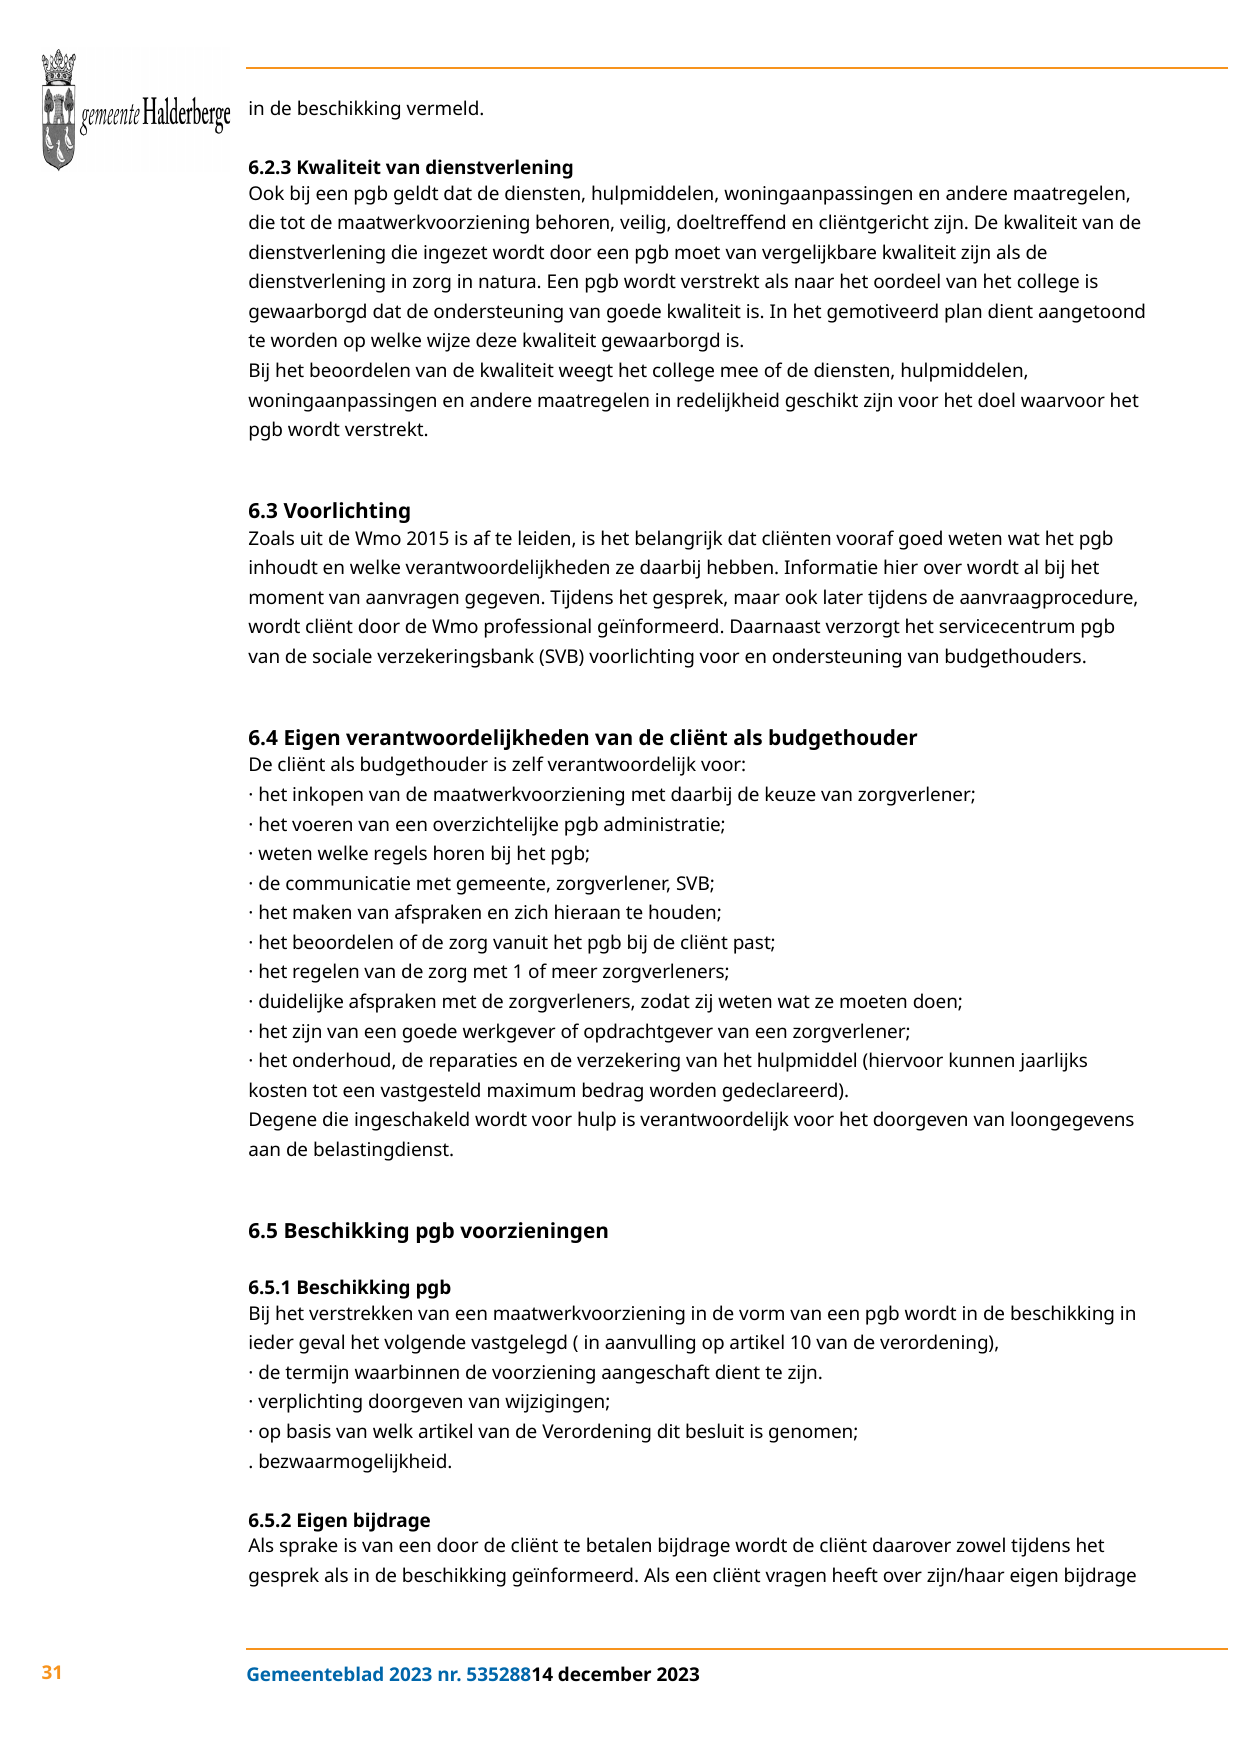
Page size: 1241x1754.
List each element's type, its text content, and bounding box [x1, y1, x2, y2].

text 6.5.2 Eigen bijdrage [248, 1507, 1152, 1533]
text . bezwaarmogelijkheid. [248, 1448, 1152, 1473]
text 6.2.3 Kwaliteit van dienstverlening [248, 154, 1152, 180]
text · de termijn waarbinnen de voorziening aangeschaft dient te zijn. [248, 1359, 1152, 1385]
text · de communicatie met gemeente, zorgverlener, SVB; [248, 870, 1152, 896]
text · het maken van afspraken en zich hieraan te houden; [248, 899, 1152, 925]
text · het beoordelen of de zorg vanuit het pgb bij de cliënt past; [248, 929, 1152, 955]
text · op basis van welk artikel van de Verordening dit besluit is genomen; [248, 1418, 1152, 1444]
text 6.5 Beschikking pgb voorzieningen [248, 1216, 1152, 1244]
text Ook bij een pgb geldt dat de diensten, hulpmiddelen, woningaanpassingen en andere maatregelen, die tot de maatwerkvoorziening behoren, veilig, doeltreffend en cliëntgericht zijn. De kwaliteit van de dienstverlening die ingezet wordt door een pgb moet van vergelijkbare kwaliteit zijn als de dienstverlening in zorg in natura. Een pgb wordt verstrekt als naar het oordeel van het college is gewaarborgd dat de ondersteuning van goede kwaliteit is. In het gemotiveerd plan dient aangetoond te worden op welke wijze deze kwaliteit gewaarborgd is. [248, 180, 1152, 353]
text Bij het beoordelen van de kwaliteit weegt het college mee of de diensten, hulpmiddelen, woningaanpassingen en andere maatregelen in redelijkheid geschikt zijn voor het doel waarvoor het pgb wordt verstrekt. [248, 357, 1152, 442]
text De cliënt als budgethouder is zelf verantwoordelijk voor: [248, 752, 1152, 777]
text Bij het verstrekken van een maatwerkvoorziening in de vorm van een pgb wordt in de beschikking in ieder geval het volgende vastgelegd ( in aanvulling op artikel 10 van de verordening), [248, 1300, 1152, 1355]
text 6.3 Voorlichting [248, 496, 1152, 525]
text · het onderhoud, de reparaties en de verzekering van het hulpmiddel (hiervoor kunnen jaarlijks kosten tot een vastgesteld maximum bedrag worden gedeclareerd). [248, 1047, 1152, 1103]
text 6.5.1 Beschikking pgb [248, 1274, 1152, 1300]
text in de beschikking vermeld. [248, 95, 1152, 121]
text · het regelen van de zorg met 1 of meer zorgverleners; [248, 959, 1152, 984]
text 6.4 Eigen verantwoordelijkheden van de cliënt als budgethouder [248, 723, 1152, 752]
text · het inkopen van de maatwerkvoorziening met daarbij de keuze van zorgverlener; [248, 781, 1152, 807]
text · duidelijke afspraken met de zorgverleners, zodat zij weten wat ze moeten doen; [248, 988, 1152, 1014]
text Als sprake is van een door de cliënt te betalen bijdrage wordt de cliënt daarover zowel tijdens het gesprek als in de beschikking geïnformeerd. Als een cliënt vragen heeft over zijn/haar eigen bijdrage [248, 1533, 1152, 1588]
text Zoals uit de Wmo 2015 is af te leiden, is het belangrijk dat cliënten vooraf goed weten wat het pgb inhoudt en welke verantwoordelijkheden ze daarbij hebben. Informatie hier over wordt al bij het moment van aanvragen gegeven. Tijdens het gesprek, maar ook later tijdens de aanvraagprocedure, wordt cliënt door de Wmo professional geïnformeerd. Daarnaast verzorgt het servicecentrum pgb van de sociale verzekeringsbank (SVB) voorlichting voor en ondersteuning van budgethouders. [248, 525, 1152, 669]
text · het zijn van een goede werkgever of opdrachtgever van een zorgverlener; [248, 1018, 1152, 1043]
text Degene die ingeschakeld wordt voor hulp is verantwoordelijk voor het doorgeven van loongegevens aan de belastingdienst. [248, 1107, 1152, 1162]
text · het voeren van een overzichtelijke pgb administratie; [248, 811, 1152, 836]
text · verplichting doorgeven van wijzigingen; [248, 1389, 1152, 1414]
text · weten welke regels horen bij het pgb; [248, 840, 1152, 866]
picture [41, 47, 231, 172]
